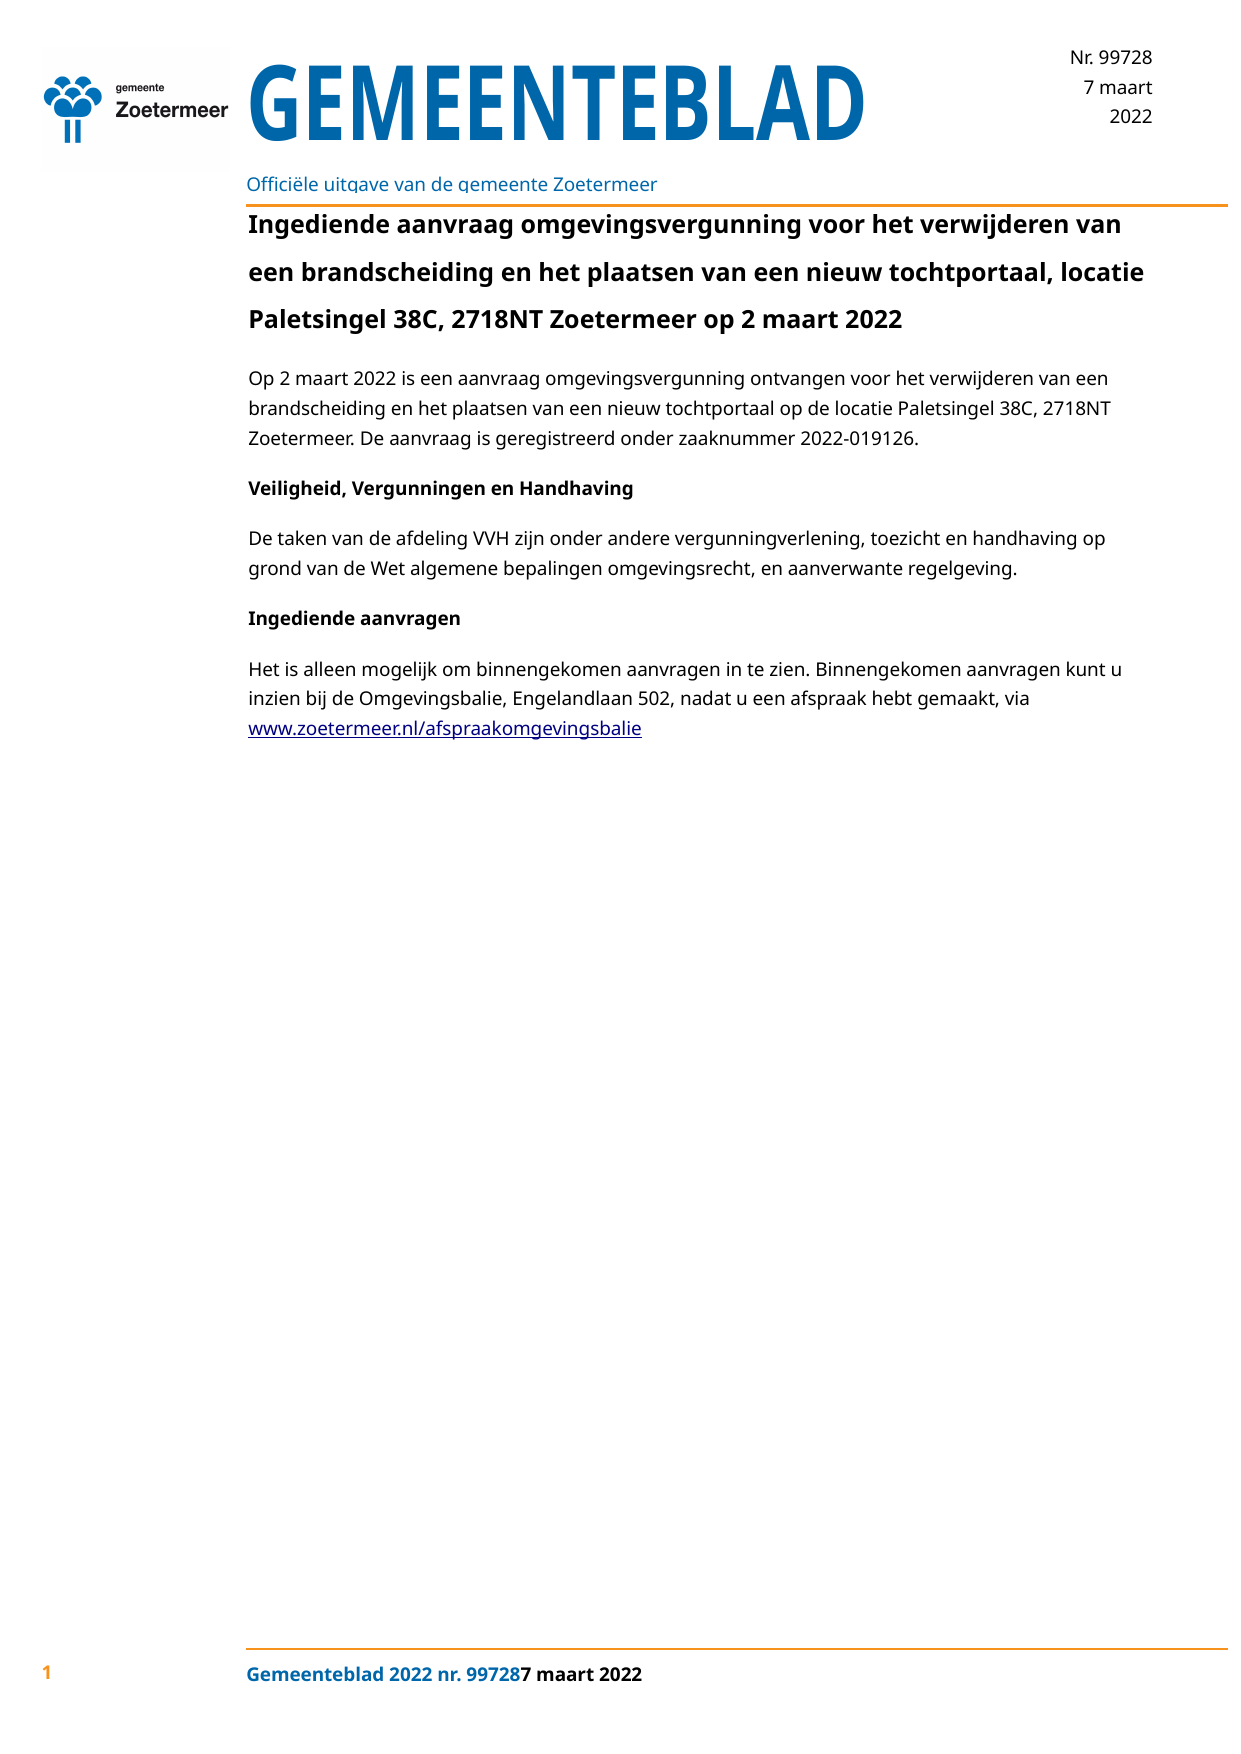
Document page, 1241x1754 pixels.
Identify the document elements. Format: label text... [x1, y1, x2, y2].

text Op 2 maart 2022 is een aanvraag omgevingsvergunning ontvangen voor het verwijderen van een brandscheiding en het plaatsen van een nieuw tochtportaal op de locatie Paletsingel 38C, 2718NT Zoetermeer. De aanvraag is geregistreerd onder zaaknummer 2022-019126. [248, 366, 1152, 450]
picture [41, 47, 231, 172]
text Het is alleen mogelijk om binnengekomen aanvragen in te zien. Binnengekomen aanvragen kunt u inzien bij de Omgevingsbalie, Engelandlaan 502, nadat u een afspraak hebt gemaakt, via www.zoetermeer.nl/afspraakomgevingsbalie [248, 656, 1152, 741]
text Ingediende aanvragen [248, 606, 1152, 631]
text De taken van de afdeling VVH zijn onder andere vergunningverlening, toezicht en handhaving op grond van de Wet algemene bepalingen omgevingsrecht, en aanverwante regelgeving. [248, 526, 1152, 581]
text Veiligheid, Vergunningen en Handhaving [248, 475, 1152, 501]
text Ingediende aanvraag omgevingsvergunning voor het verwijderen van een brandscheiding en het plaatsen van een nieuw tochtportaal, locatie Paletsingel 38C, 2718NT Zoetermeer op 2 maart 2022 [248, 207, 1152, 336]
